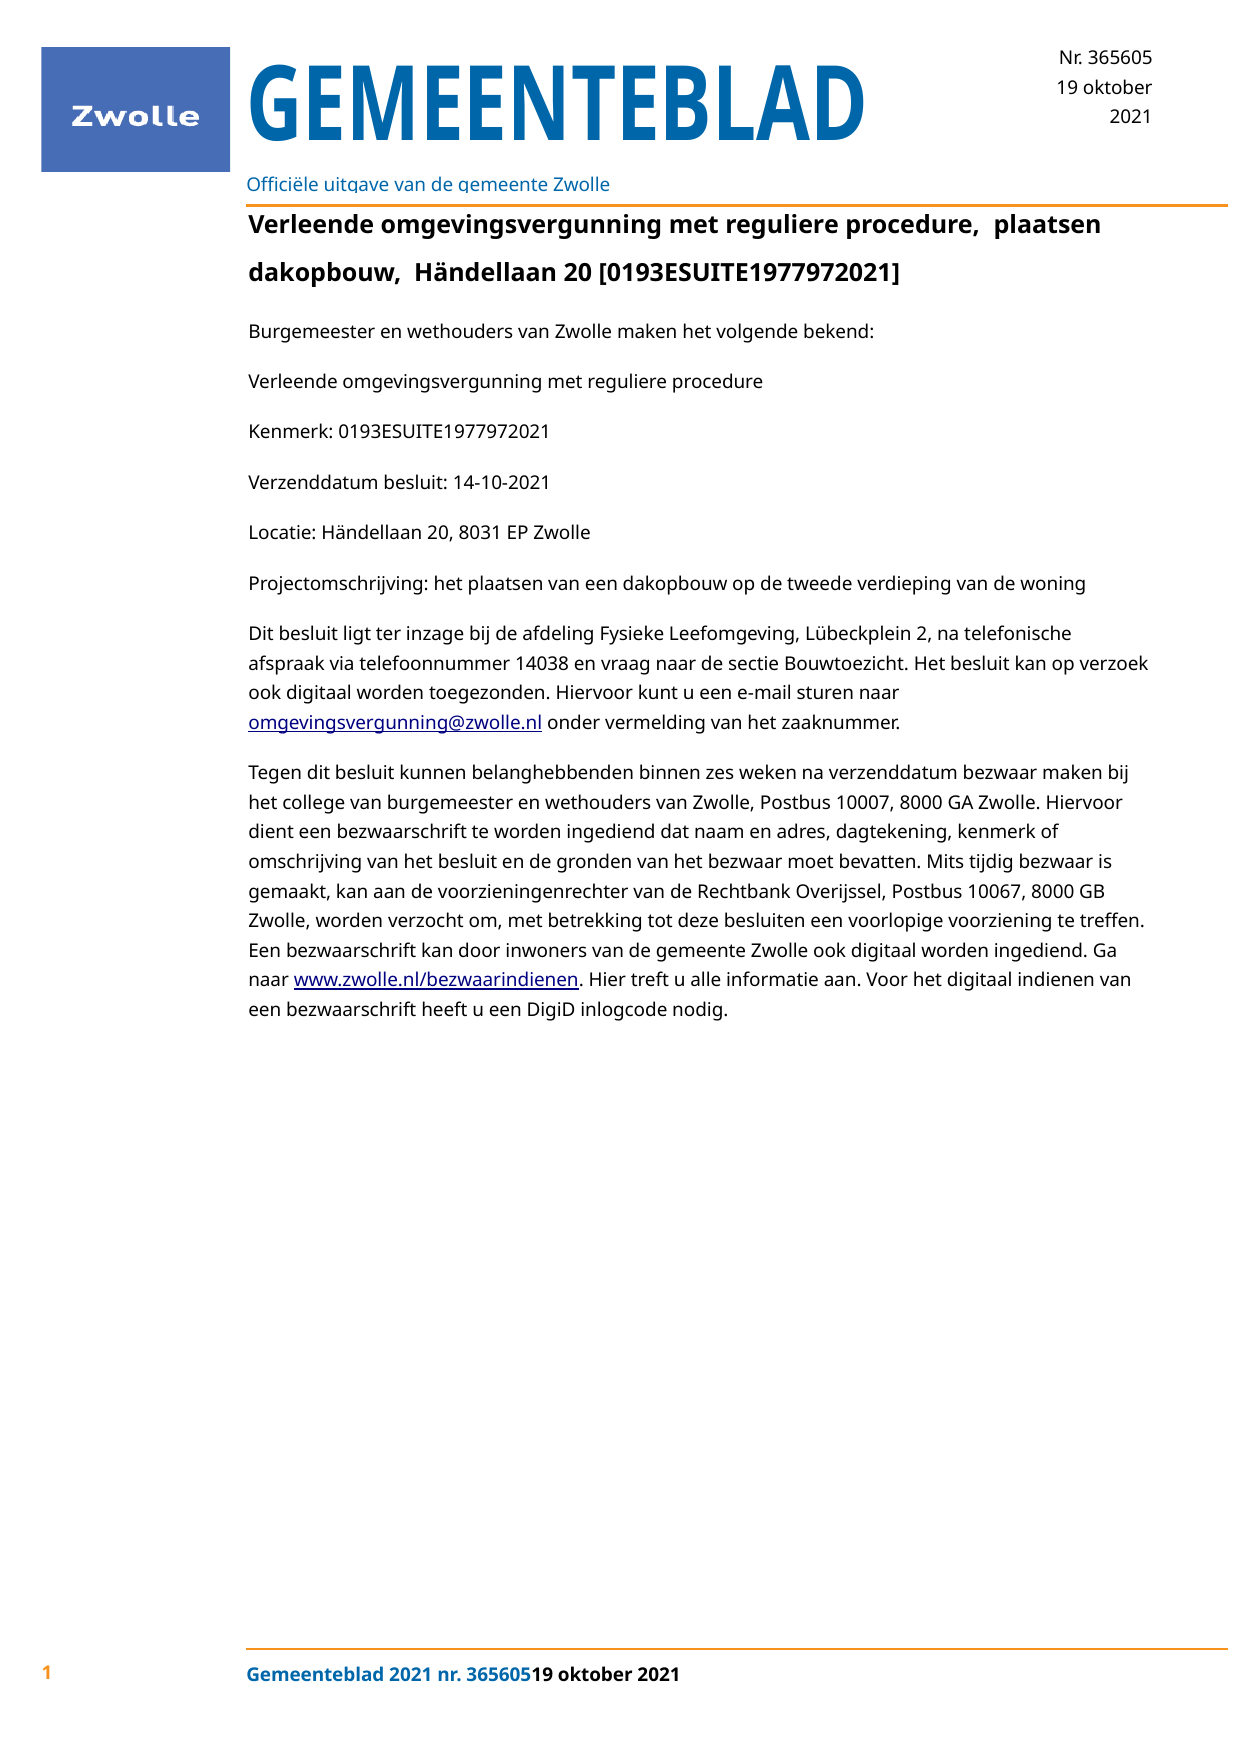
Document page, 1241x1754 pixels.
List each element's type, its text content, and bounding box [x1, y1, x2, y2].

text Verleende omgevingsvergunning met reguliere procedure, plaatsen dakopbouw, Händellaan 20 [0193ESUITE1977972021] [248, 207, 1152, 288]
picture [41, 47, 231, 172]
text Locatie: Händellaan 20, 8031 EP Zwolle [248, 519, 1152, 545]
text Burgemeester en wethouders van Zwolle maken het volgende bekend: [248, 318, 1152, 344]
text Dit besluit ligt ter inzage bij de afdeling Fysieke Leefomgeving, Lübeckplein 2, na telefonische afspraak via telefoonnummer 14038 en vraag naar de sectie Bouwtoezicht. Het besluit kan op verzoek ook digitaal worden toegezonden. Hiervoor kunt u een e-mail sturen naar omgevingsvergunning@zwolle.nl onder vermelding van het zaaknummer. [248, 620, 1152, 735]
text Verleende omgevingsvergunning met reguliere procedure [248, 368, 1152, 394]
text Tegen dit besluit kunnen belanghebbenden binnen zes weken na verzenddatum bezwaar maken bij het college van burgemeester en wethouders van Zwolle, Postbus 10007, 8000 GA Zwolle. Hiervoor dient een bezwaarschrift te worden ingediend dat naam en adres, dagtekening, kenmerk of omschrijving van het besluit en de gronden van het bezwaar moet bevatten. Mits tijdig bezwaar is gemaakt, kan aan de voorzieningenrechter van de Rechtbank Overijssel, Postbus 10067, 8000 GB Zwolle, worden verzocht om, met betrekking tot deze besluiten een voorlopige voorziening te treffen. Een bezwaarschrift kan door inwoners van de gemeente Zwolle ook digitaal worden ingediend. Ga naar www.zwolle.nl/bezwaarindienen. Hier treft u alle informatie aan. Voor het digitaal indienen van een bezwaarschrift heeft u een DigiD inlogcode nodig. [248, 759, 1152, 1022]
text Kenmerk: 0193ESUITE1977972021 [248, 419, 1152, 444]
text Projectomschrijving: het plaatsen van een dakopbouw op de tweede verdieping van de woning [248, 570, 1152, 596]
text Verzenddatum besluit: 14-10-2021 [248, 469, 1152, 495]
